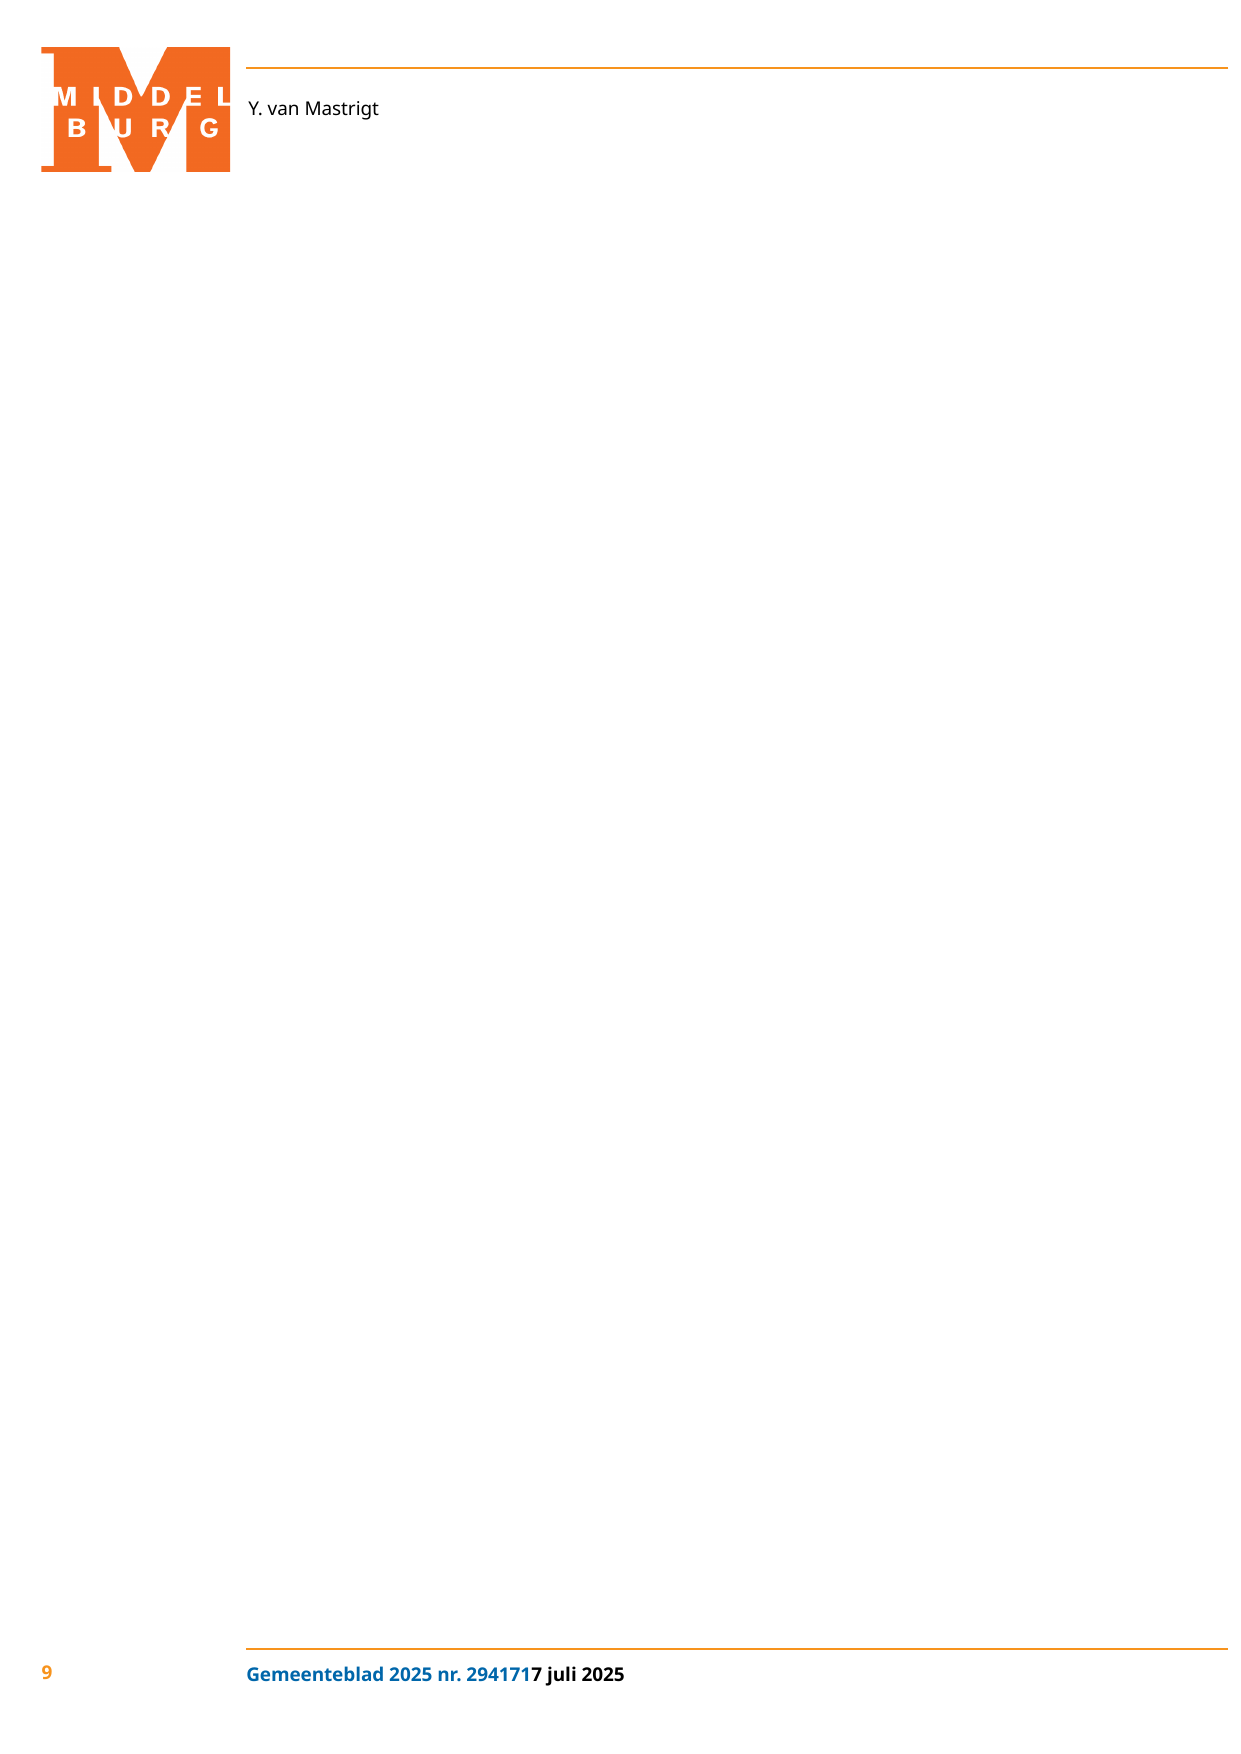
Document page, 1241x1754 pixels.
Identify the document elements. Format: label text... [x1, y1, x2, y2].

picture [41, 47, 231, 172]
text Y. van Mastrigt [248, 95, 1152, 121]
